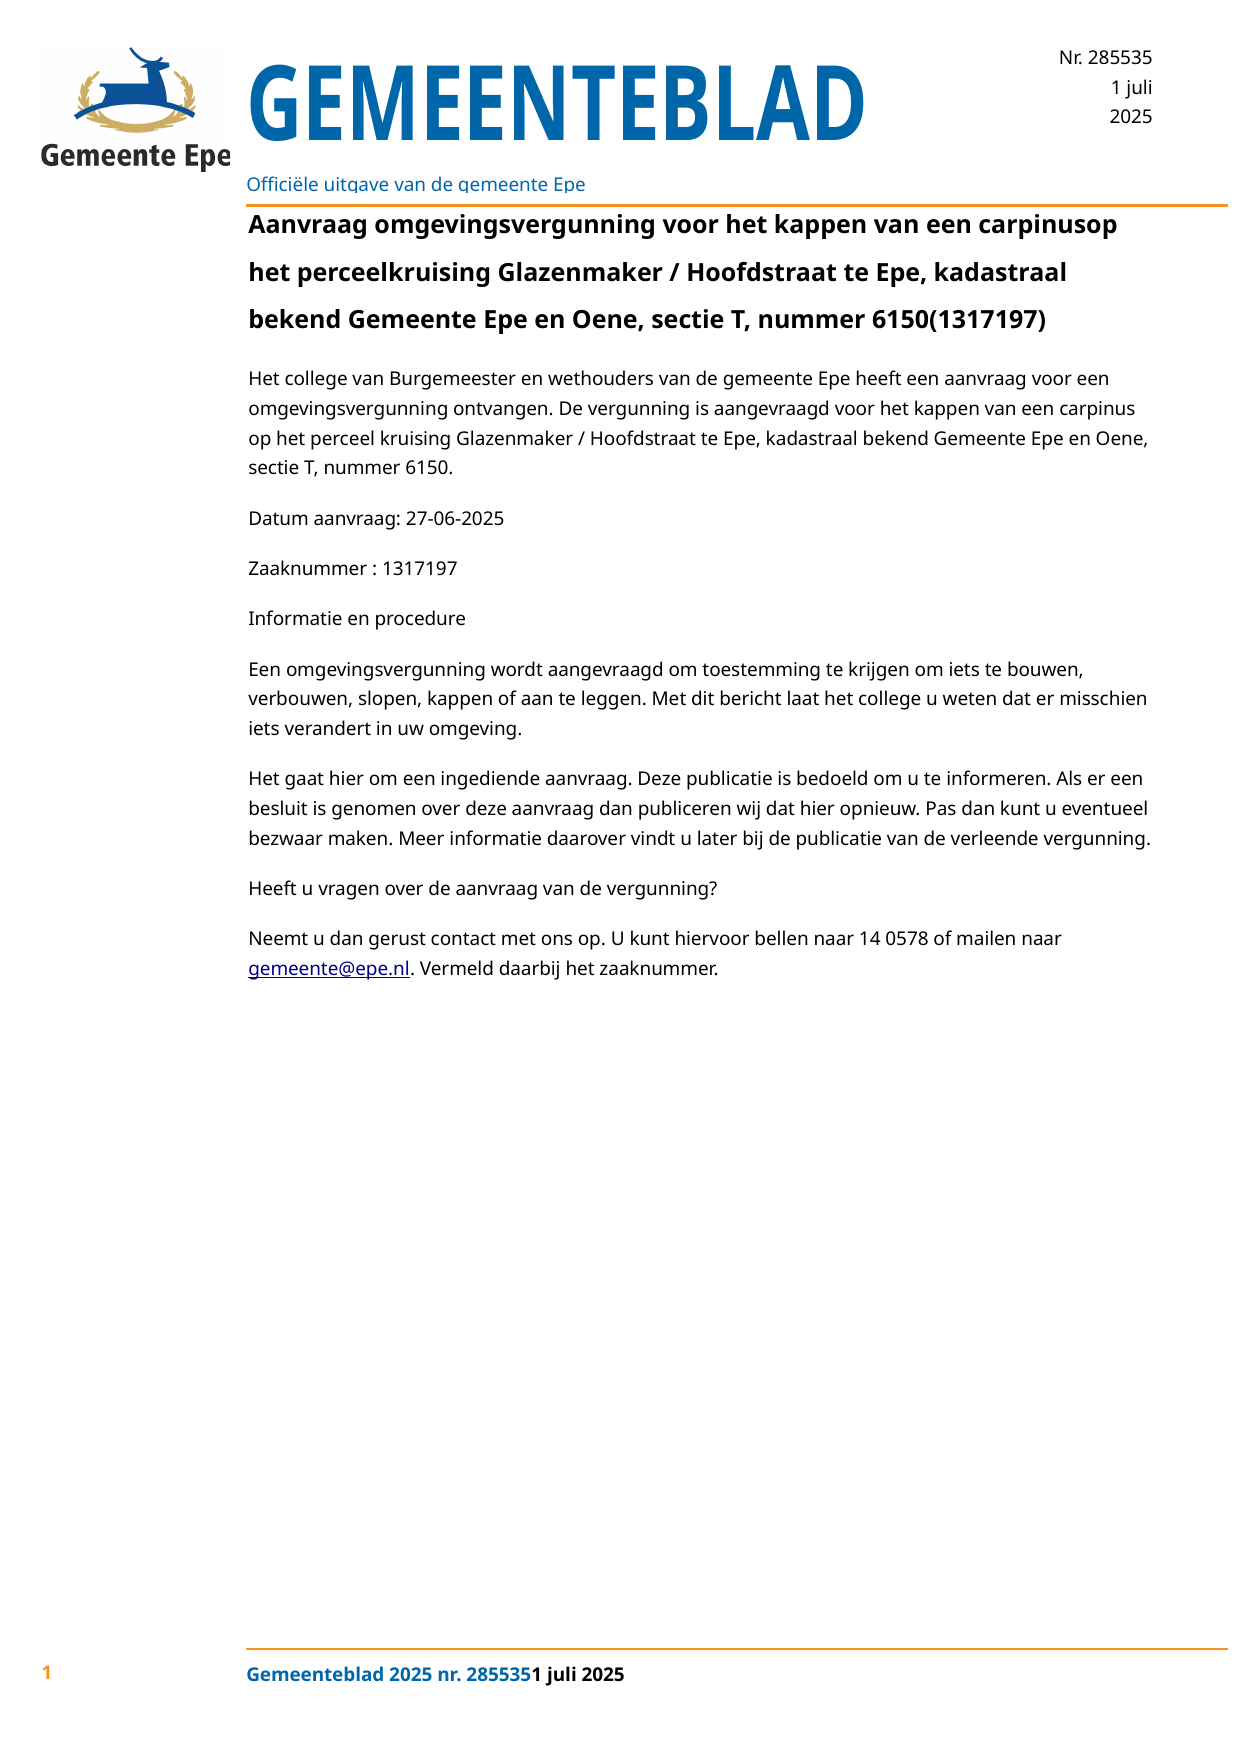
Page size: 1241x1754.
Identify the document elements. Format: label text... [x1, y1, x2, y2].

text Datum aanvraag: 27-06-2025 [248, 505, 1152, 530]
text Een omgevingsvergunning wordt aangevraagd om toestemming te krijgen om iets te bouwen, verbouwen, slopen, kappen of aan te leggen. Met dit bericht laat het college u weten dat er misschien iets verandert in uw omgeving. [248, 656, 1152, 741]
text Informatie en procedure [248, 606, 1152, 631]
text Heeft u vragen over de aanvraag van de vergunning? [248, 875, 1152, 901]
text Het college van Burgemeester en wethouders van de gemeente Epe heeft een aanvraag voor een omgevingsvergunning ontvangen. De vergunning is aangevraagd voor het kappen van een carpinus op het perceel kruising Glazenmaker / Hoofdstraat te Epe, kadastraal bekend Gemeente Epe en Oene, sectie T, nummer 6150. [248, 366, 1152, 480]
text Aanvraag omgevingsvergunning voor het kappen van een carpinusop het perceelkruising Glazenmaker / Hoofdstraat te Epe, kadastraal bekend Gemeente Epe en Oene, sectie T, nummer 6150(1317197) [248, 207, 1152, 336]
picture [41, 47, 231, 172]
text Neemt u dan gerust contact met ons op. U kunt hiervoor bellen naar 14 0578 of mailen naar gemeente@epe.nl. Vermeld daarbij het zaaknummer. [248, 926, 1152, 981]
text Zaaknummer : 1317197 [248, 555, 1152, 581]
text Het gaat hier om een ingediende aanvraag. Deze publicatie is bedoeld om u te informeren. Als er een besluit is genomen over deze aanvraag dan publiceren wij dat hier opnieuw. Pas dan kunt u eventueel bezwaar maken. Meer informatie daarover vindt u later bij de publicatie van de verleende vergunning. [248, 766, 1152, 850]
